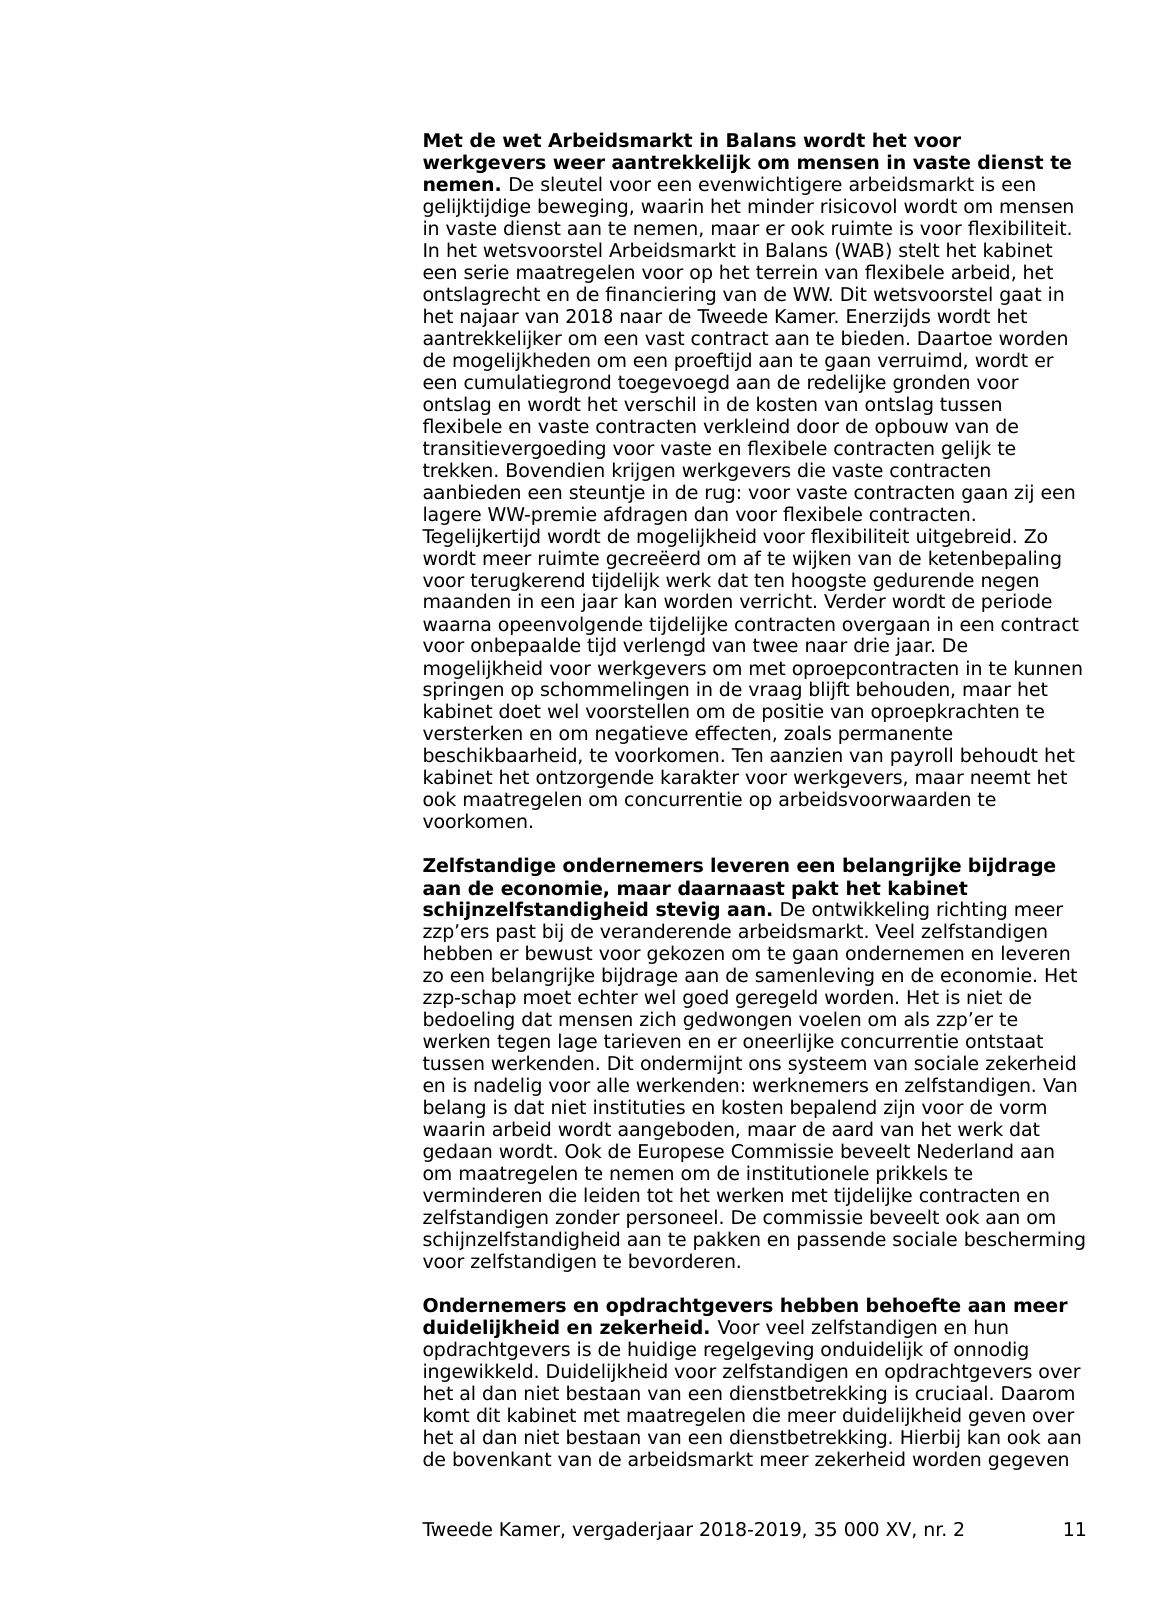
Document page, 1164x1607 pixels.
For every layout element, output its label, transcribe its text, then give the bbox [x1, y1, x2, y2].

text Zelfstandige ondernemers leveren een belangrijke bijdrage aan de economie, maar daarnaast pakt het kabinet schijnzelfstandigheid stevig aan. De ontwikkeling richting meer zzp’ers past bij de veranderende arbeidsmarkt. Veel zelfstandigen hebben er bewust voor gekozen om te gaan ondernemen en leveren zo een belangrijke bijdrage aan de samenleving en de economie. Het zzp-schap moet echter wel goed geregeld worden. Het is niet de bedoeling dat mensen zich gedwongen voelen om als zzp’er te werken tegen lage tarieven en er oneerlijke concurrentie ontstaat tussen werkenden. Dit ondermijnt ons systeem van sociale zekerheid en is nadelig voor alle werkenden: werknemers en zelfstandigen. Van belang is dat niet instituties en kosten bepalend zijn voor de vorm waarin arbeid wordt aangeboden, maar de aard van het werk dat gedaan wordt. Ook de Europese Commissie beveelt Nederland aan om maatregelen te nemen om de institutionele prikkels te verminderen die leiden tot het werken met tijdelijke contracten en zelfstandigen zonder personeel. De commissie beveelt ook aan om schijnzelfstandigheid aan te pakken en passende sociale bescherming voor zelfstandigen te bevorderen. [422, 855, 1087, 1273]
text Met de wet Arbeidsmarkt in Balans wordt het voor werkgevers weer aantrekkelijk om mensen in vaste dienst te nemen. De sleutel voor een evenwichtigere arbeidsmarkt is een gelijktijdige beweging, waarin het minder risicovol wordt om mensen in vaste dienst aan te nemen, maar er ook ruimte is voor flexibiliteit. In het wetsvoorstel Arbeidsmarkt in Balans (WAB) stelt het kabinet een serie maatregelen voor op het terrein van flexibele arbeid, het ontslagrecht en de financiering van de WW. Dit wetsvoorstel gaat in het najaar van 2018 naar de Tweede Kamer. Enerzijds wordt het aantrekkelijker om een vast contract aan te bieden. Daartoe worden de mogelijkheden om een proeftijd aan te gaan verruimd, wordt er een cumulatiegrond toegevoegd aan de redelijke gronden voor ontslag en wordt het verschil in de kosten van ontslag tussen flexibele en vaste contracten verkleind door de opbouw van de transitievergoeding voor vaste en flexibele contracten gelijk te trekken. Bovendien krijgen werkgevers die vaste contracten aanbieden een steuntje in de rug: voor vaste contracten gaan zij een lagere WW-premie afdragen dan voor flexibele contracten. Tegelijkertijd wordt de mogelijkheid voor flexibiliteit uitgebreid. Zo wordt meer ruimte gecreëerd om af te wijken van de ketenbepaling voor terugkerend tijdelijk werk dat ten hoogste gedurende negen maanden in een jaar kan worden verricht. Verder wordt de periode waarna opeenvolgende tijdelijke contracten overgaan in een contract voor onbepaalde tijd verlengd van twee naar drie jaar. De mogelijkheid voor werkgevers om met oproepcontracten in te kunnen springen op schommelingen in de vraag blijft behouden, maar het kabinet doet wel voorstellen om de positie van oproepkrachten te versterken en om negatieve effecten, zoals permanente beschikbaarheid, te voorkomen. Ten aanzien van payroll behoudt het kabinet het ontzorgende karakter voor werkgevers, maar neemt het ook maatregelen om concurrentie op arbeidsvoorwaarden te voorkomen. [422, 130, 1087, 833]
text Ondernemers en opdrachtgevers hebben behoefte aan meer duidelijkheid en zekerheid. Voor veel zelfstandigen en hun opdrachtgevers is de huidige regelgeving onduidelijk of onnodig ingewikkeld. Duidelijkheid voor zelfstandigen en opdrachtgevers over het al dan niet bestaan van een dienstbetrekking is cruciaal. Daarom komt dit kabinet met maatregelen die meer duidelijkheid geven over het al dan niet bestaan van een dienstbetrekking. Hierbij kan ook aan de bovenkant van de arbeidsmarkt meer zekerheid worden gegeven [422, 1295, 1087, 1471]
